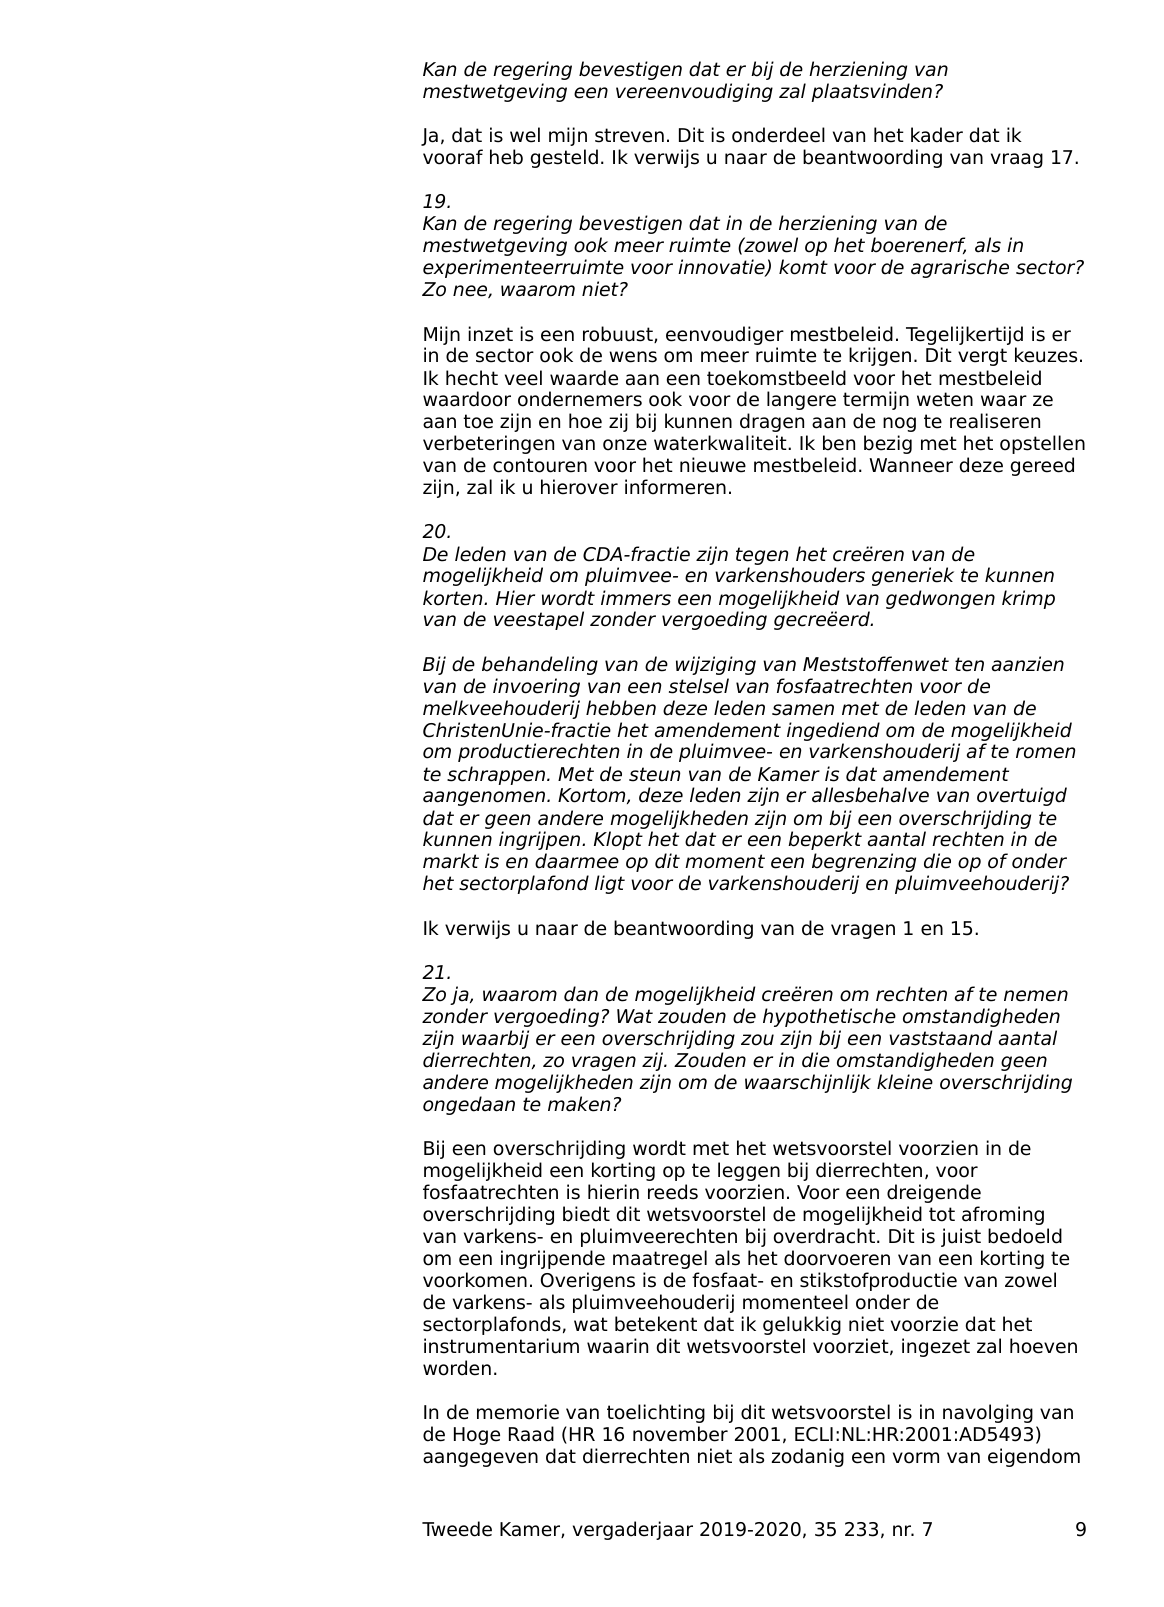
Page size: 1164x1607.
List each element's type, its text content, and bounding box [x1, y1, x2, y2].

text Mijn inzet is een robuust, eenvoudiger mestbeleid. Tegelijkertijd is er in de sector ook de wens om meer ruimte te krijgen. Dit vergt keuzes. Ik hecht veel waarde aan een toekomstbeeld voor het mestbeleid waardoor ondernemers ook voor de langere termijn weten waar ze aan toe zijn en hoe zij bij kunnen dragen aan de nog te realiseren verbeteringen van onze waterkwaliteit. Ik ben bezig met het opstellen van de contouren voor het nieuwe mestbeleid. Wanneer deze gereed zijn, zal ik u hierover informeren. [422, 323, 1087, 499]
text Bij een overschrijding wordt met het wetsvoorstel voorzien in de mogelijkheid een korting op te leggen bij dierrechten, voor fosfaatrechten is hierin reeds voorzien. Voor een dreigende overschrijding biedt dit wetsvoorstel de mogelijkheid tot afroming van varkens- en pluimveerechten bij overdracht. Dit is juist bedoeld om een ingrijpende maatregel als het doorvoeren van een korting te voorkomen. Overigens is de fosfaat- en stikstofproductie van zowel de varkens- als pluimveehouderij momenteel onder de sectorplafonds, wat betekent dat ik gelukkig niet voorzie dat het instrumentarium waarin dit wetsvoorstel voorziet, ingezet zal hoeven worden. [422, 1138, 1087, 1379]
text Ja, dat is wel mijn streven. Dit is onderdeel van het kader dat ik vooraf heb gesteld. Ik verwijs u naar de beantwoording van vraag 17. [422, 125, 1087, 169]
text 21. [422, 962, 1087, 984]
text Kan de regering bevestigen dat er bij de herziening van mestwetgeving een vereenvoudiging zal plaatsvinden? [422, 59, 1087, 103]
text De leden van de CDA-fractie zijn tegen het creëren van de mogelijkheid om pluimvee- en varkenshouders generiek te kunnen korten. Hier wordt immers een mogelijkheid van gedwongen krimp van de veestapel zonder vergoeding gecreëerd. [422, 543, 1087, 631]
text Bij de behandeling van de wijziging van Meststoffenwet ten aanzien van de invoering van een stelsel van fosfaatrechten voor de melkveehouderij hebben deze leden samen met de leden van de ChristenUnie-fractie het amendement ingediend om de mogelijkheid om productierechten in de pluimvee- en varkenshouderij af te romen te schrappen. Met de steun van de Kamer is dat amendement aangenomen. Kortom, deze leden zijn er allesbehalve van overtuigd dat er geen andere mogelijkheden zijn om bij een overschrijding te kunnen ingrijpen. Klopt het dat er een beperkt aantal rechten in de markt is en daarmee op dit moment een begrenzing die op of onder het sectorplafond ligt voor de varkenshouderij en pluimveehouderij? [422, 653, 1087, 895]
text In de memorie van toelichting bij dit wetsvoorstel is in navolging van de Hoge Raad (HR 16 november 2001, ECLI:NL:HR:2001:AD5493) aangegeven dat dierrechten niet als zodanig een vorm van eigendom [422, 1402, 1087, 1468]
text 19. [422, 191, 1087, 213]
text Zo ja, waarom dan de mogelijkheid creëren om rechten af te nemen zonder vergoeding? Wat zouden de hypothetische omstandigheden zijn waarbij er een overschrijding zou zijn bij een vaststaand aantal dierrechten, zo vragen zij. Zouden er in die omstandigheden geen andere mogelijkheden zijn om de waarschijnlijk kleine overschrijding ongedaan te maken? [422, 984, 1087, 1116]
text Kan de regering bevestigen dat in de herziening van de mestwetgeving ook meer ruimte (zowel op het boerenerf, als in experimenteerruimte voor innovatie) komt voor de agrarische sector? Zo nee, waarom niet? [422, 213, 1087, 301]
text Ik verwijs u naar de beantwoording van de vragen 1 en 15. [422, 917, 1087, 939]
text 20. [422, 521, 1087, 543]
